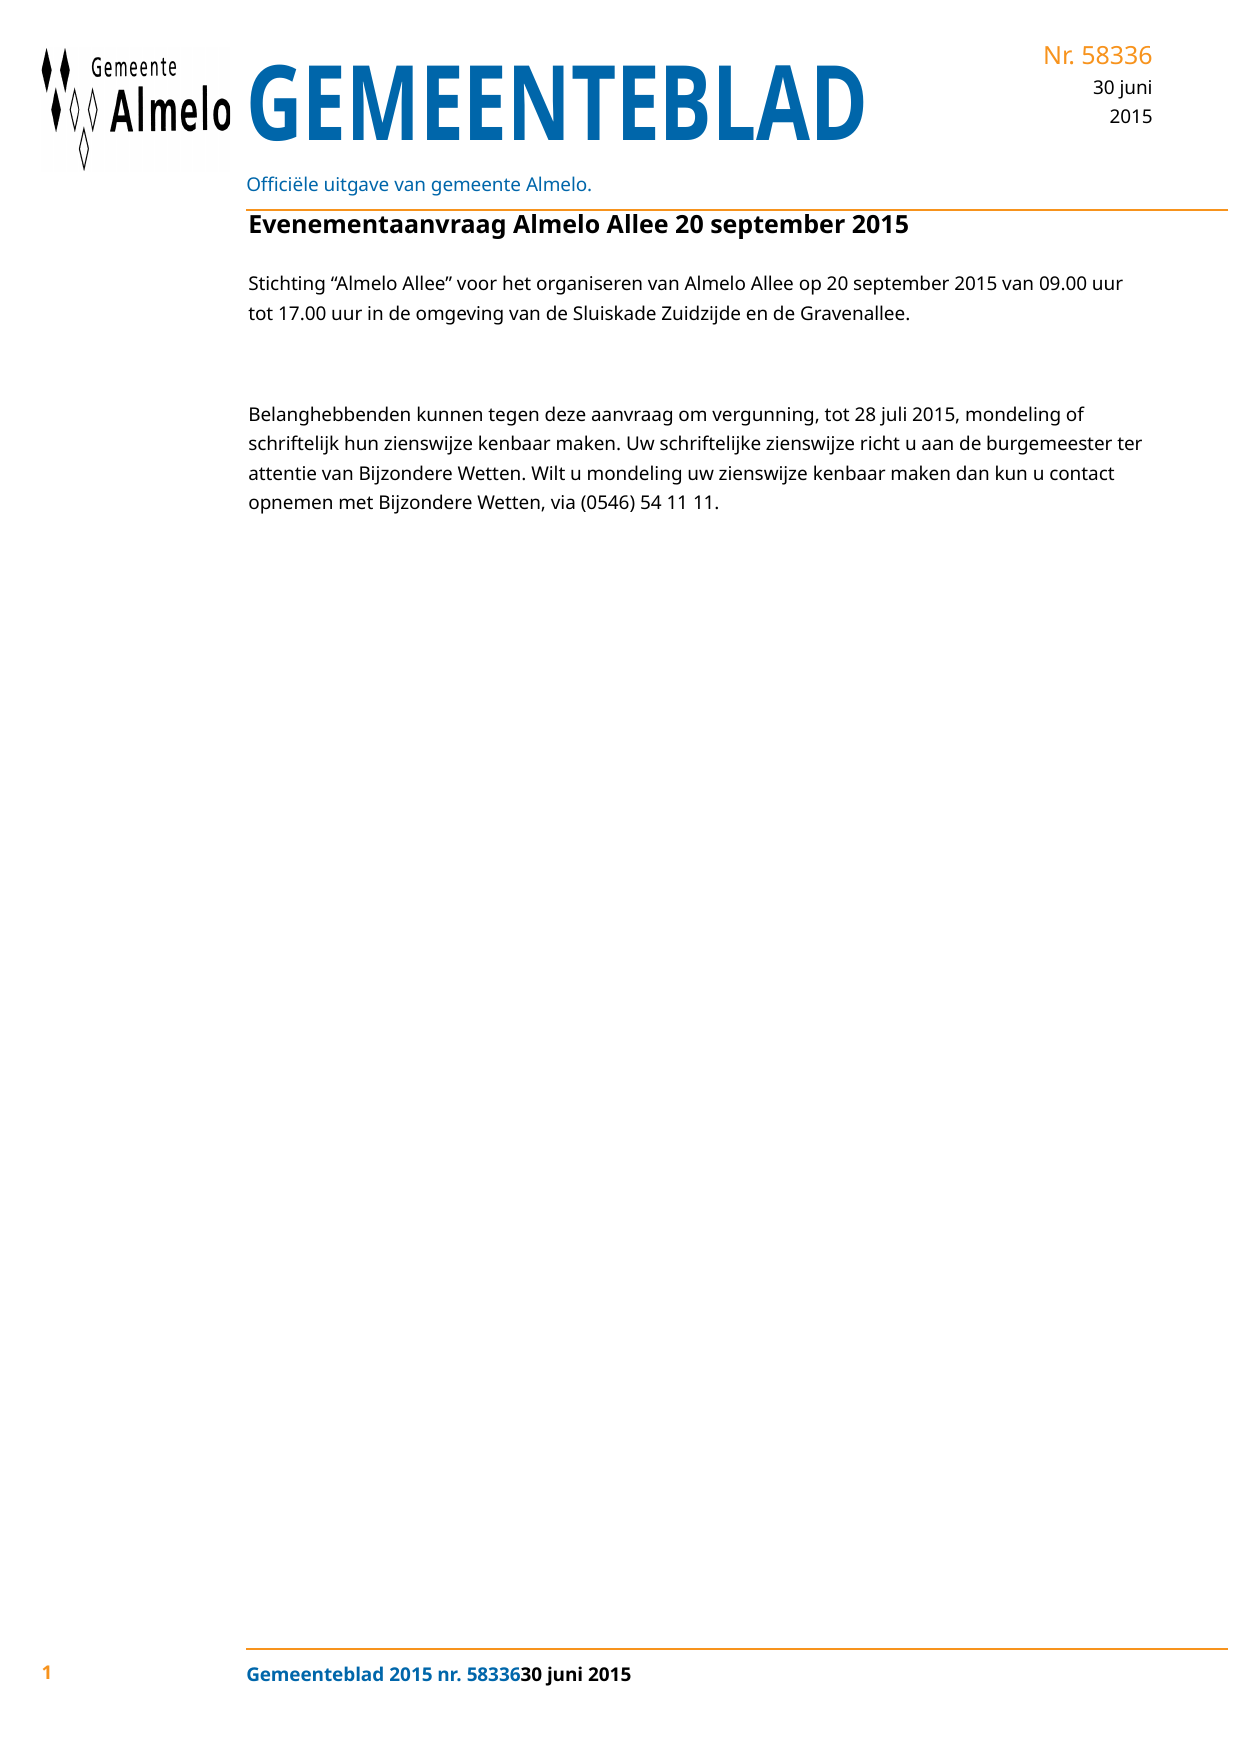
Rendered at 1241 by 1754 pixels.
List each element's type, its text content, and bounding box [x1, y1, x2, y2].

text Stichting “Almelo Allee” voor het organiseren van Almelo Allee op 20 september 2015 van 09.00 uur tot 17.00 uur in de omgeving van de Sluiskade Zuidzijde en de Gravenallee. [248, 270, 1152, 326]
text Evenementaanvraag Almelo Allee 20 september 2015 [248, 211, 1152, 241]
picture [41, 47, 231, 172]
text Belanghebbenden kunnen tegen deze aanvraag om vergunning, tot 28 juli 2015, mondeling of schriftelijk hun zienswijze kenbaar maken. Uw schriftelijke zienswijze richt u aan de burgemeester ter attentie van Bijzondere Wetten. Wilt u mondeling uw zienswijze kenbaar maken dan kun u contact opnemen met Bijzondere Wetten, via (0546) 54 11 11. [248, 401, 1152, 515]
